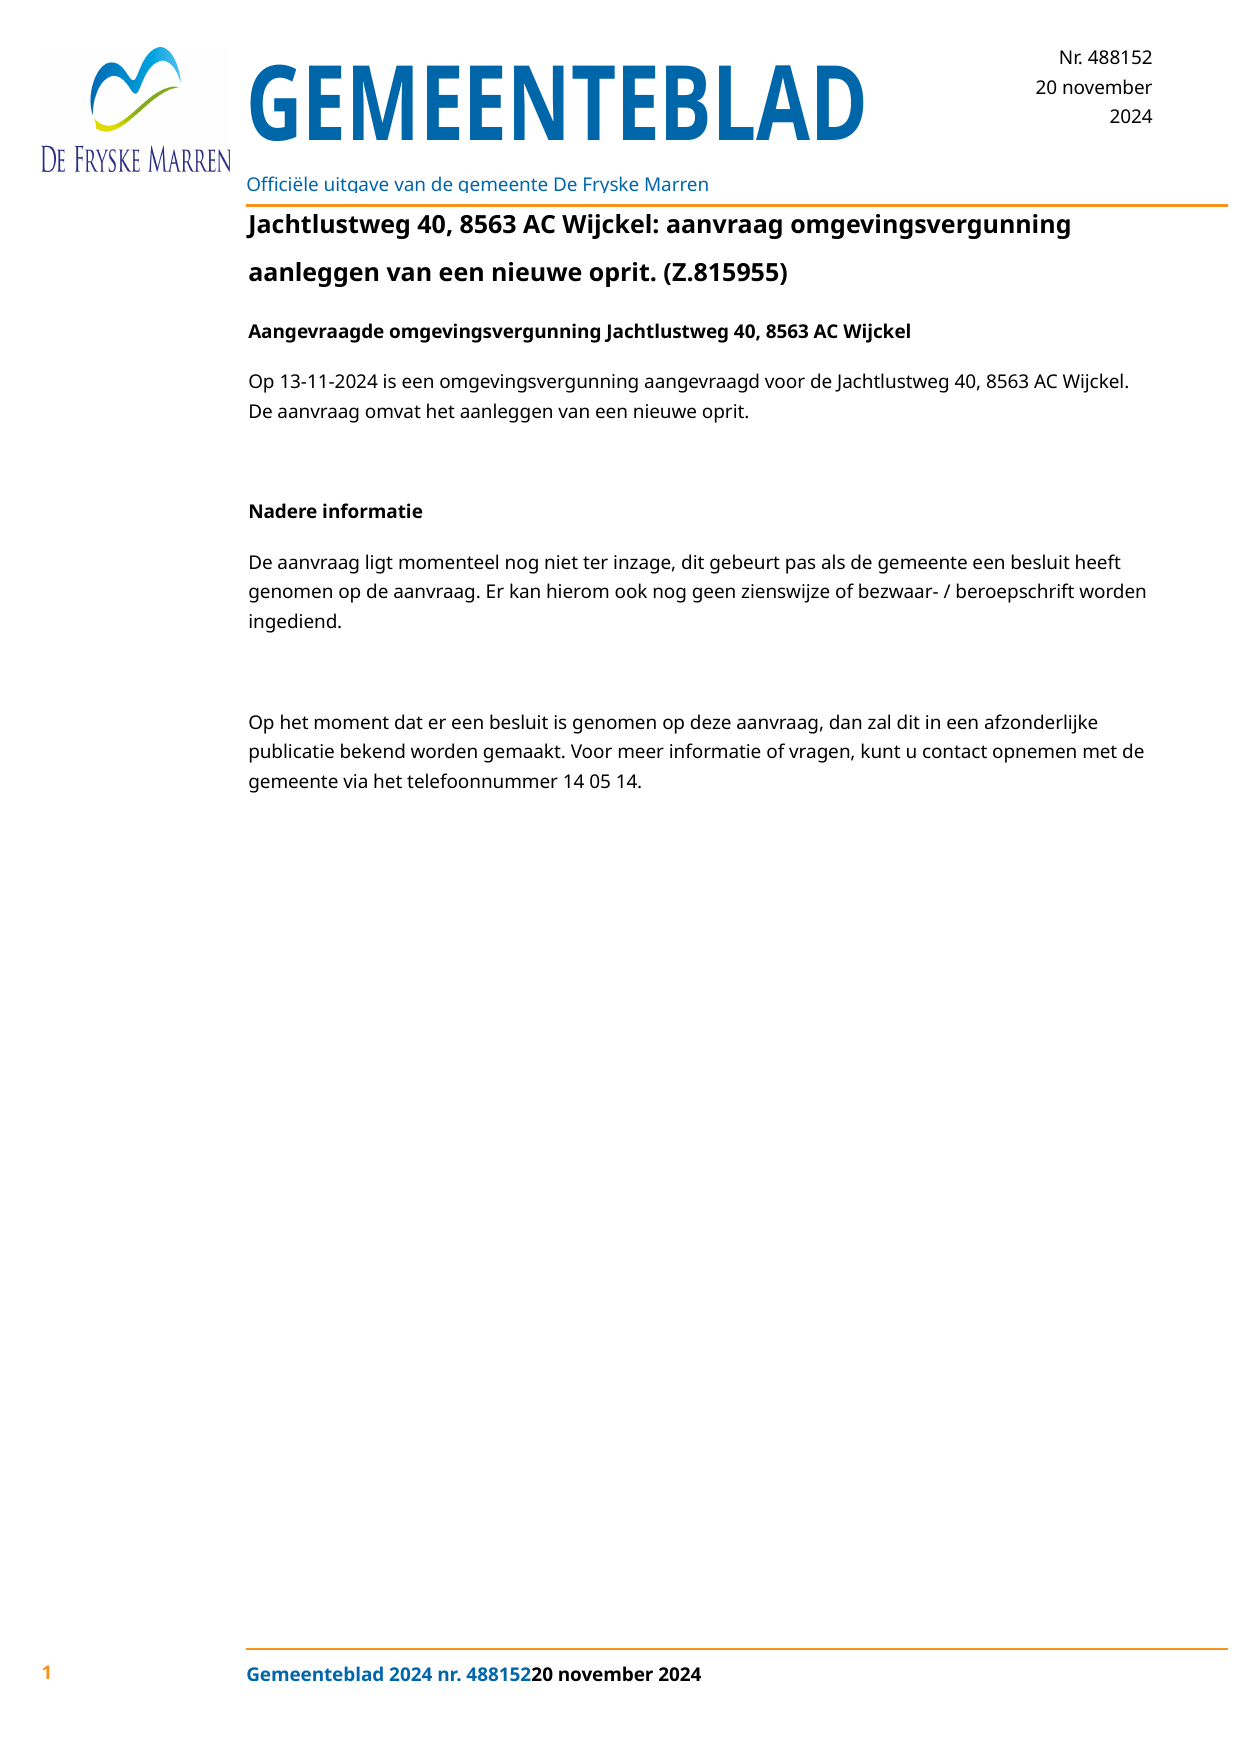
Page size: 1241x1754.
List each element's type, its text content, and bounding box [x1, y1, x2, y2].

text Op 13-11-2024 is een omgevingsvergunning aangevraagd voor de Jachtlustweg 40, 8563 AC Wijckel. De aanvraag omvat het aanleggen van een nieuwe oprit. [248, 368, 1152, 424]
text Op het moment dat er een besluit is genomen op deze aanvraag, dan zal dit in een afzonderlijke publicatie bekend worden gemaakt. Voor meer informatie of vragen, kunt u contact opnemen met de gemeente via het telefoonnummer 14 05 14. [248, 709, 1152, 794]
text De aanvraag ligt momenteel nog niet ter inzage, dit gebeurt pas als de gemeente een besluit heeft genomen op de aanvraag. Er kan hierom ook nog geen zienswijze of bezwaar- / beroepschrift worden ingediend. [248, 549, 1152, 634]
picture [41, 47, 231, 172]
text Aangevraagde omgevingsvergunning Jachtlustweg 40, 8563 AC Wijckel [248, 318, 1152, 344]
text Nadere informatie [248, 499, 1152, 524]
text Jachtlustweg 40, 8563 AC Wijckel: aanvraag omgevingsvergunning aanleggen van een nieuwe oprit. (Z.815955) [248, 207, 1152, 288]
